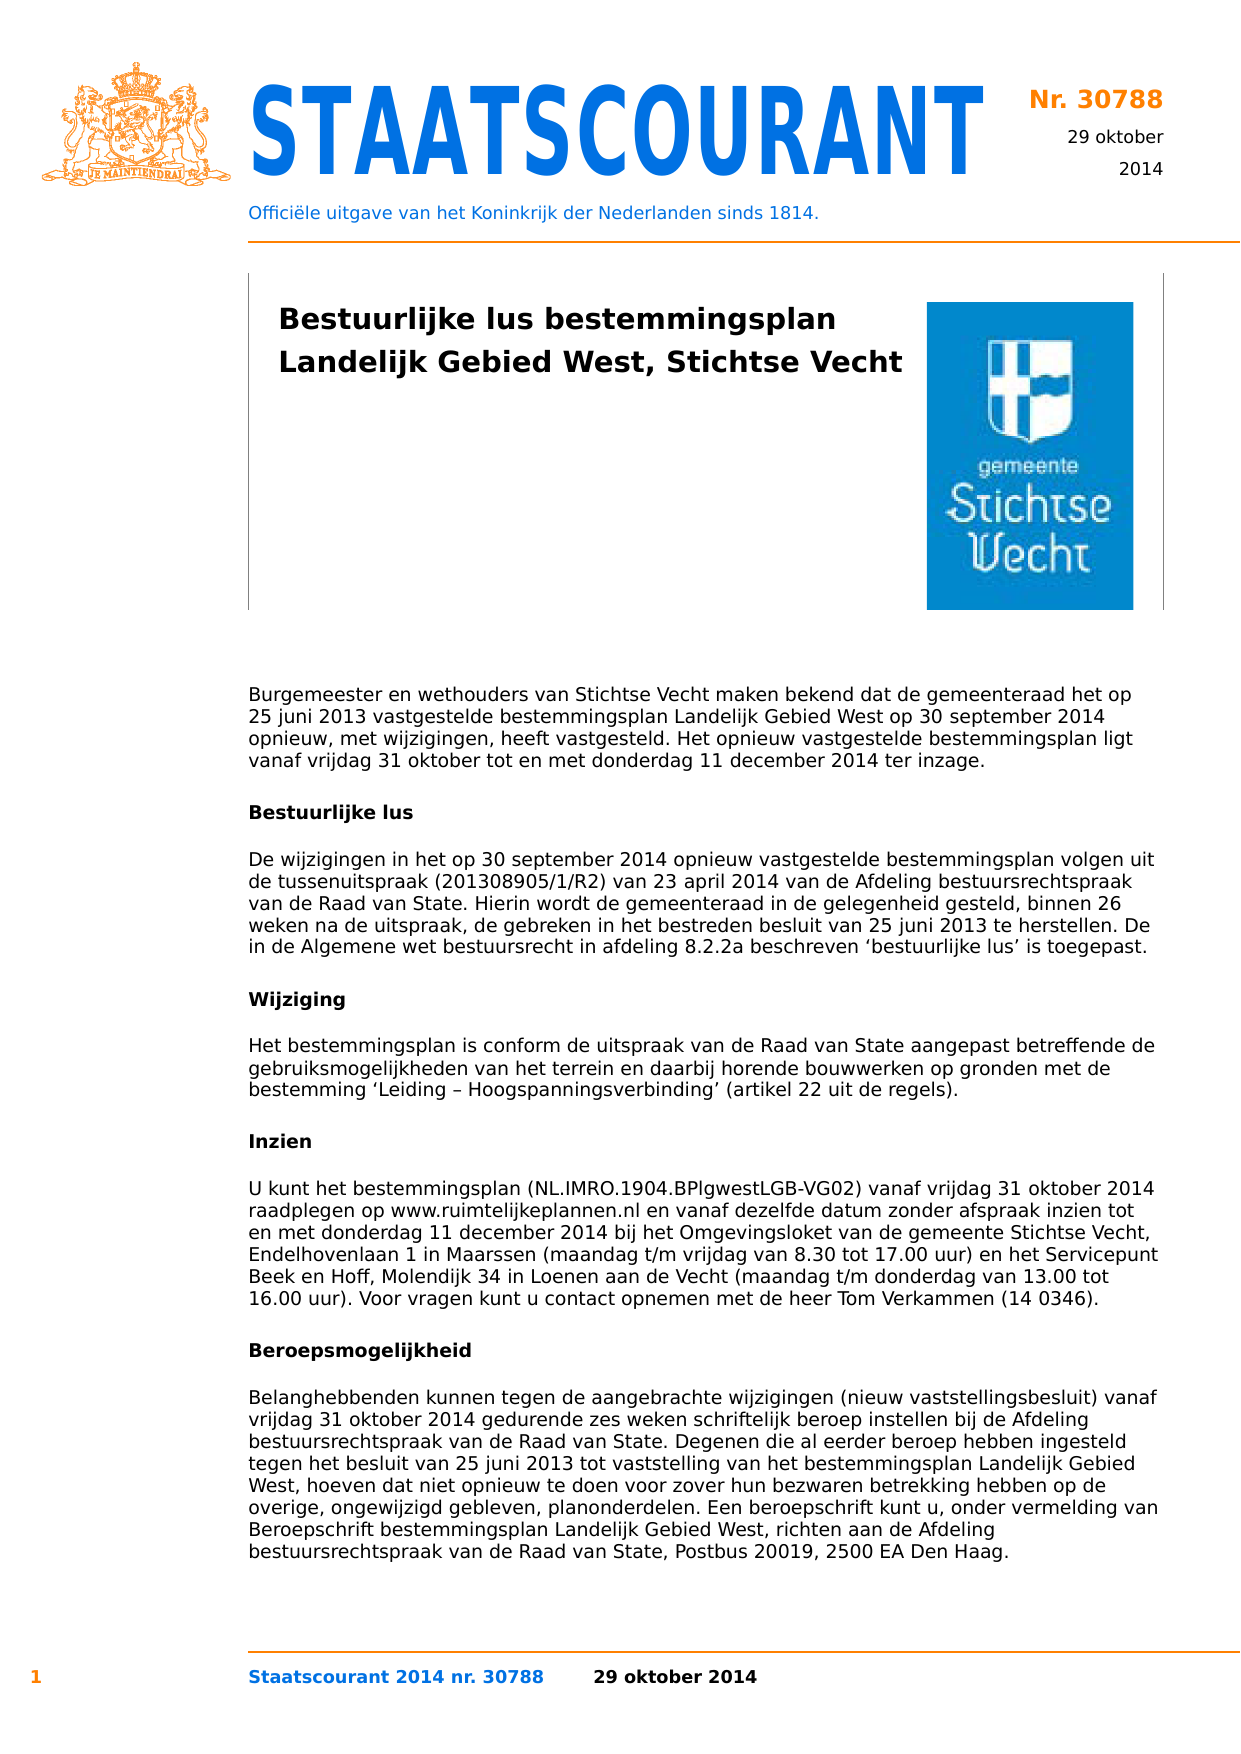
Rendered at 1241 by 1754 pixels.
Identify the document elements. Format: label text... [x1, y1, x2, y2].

subtitle Beroepsmogelijkheid [248, 1340, 1163, 1362]
table_header STAATSCOURANT [248, 62, 998, 203]
picture [1084, 379, 1095, 385]
subtitle Bestuurlijke lus bestemmingsplan Landelijk Gebied West, Stichtse Vecht [249, 273, 1163, 610]
text U kunt het bestemmingsplan (NL.IMRO.1904.BPlgwestLGB-VG02) vanaf vrijdag 31 oktober 2014 raadplegen op www.ruimtelijkeplannen.nl en vanaf dezelfde datum zonder afspraak inzien tot en met donderdag 11 december 2014 bij het Omgevingsloket van de gemeente Stichtse Vecht, Endelhovenlaan 1 in Maarssen (maandag t/m vrijdag van 8.30 tot 17.00 uur) en het Servicepunt Beek en Hoff, Molendijk 34 in Loenen aan de Vecht (maandag t/m donderdag van 13.00 tot 16.00 uur). Voor vragen kunt u contact opnemen met de heer Tom Verkammen (14 0346). [248, 1178, 1163, 1310]
picture [1112, 521, 1129, 527]
text Belanghebbenden kunnen tegen de aangebrachte wijzigingen (nieuw vaststellingsbesluit) vanaf vrijdag 31 oktober 2014 gedurende zes weken schriftelijk beroep instellen bij de Afdeling bestuursrechtspraak van de Raad van State. Degenen die al eerder beroep hebben ingesteld tegen het besluit van 25 juni 2013 tot vaststelling van het bestemmingsplan Landelijk Gebied West, hoeven dat niet opnieuw te doen voor zover hun bezwaren betrekking hebben op de overige, ongewijzigd gebleven, planonderdelen. Een beroepschrift kunt u, onder vermelding van Beroepschrift bestemmingsplan Landelijk Gebied West, richten aan de Afdeling bestuursrechtspraak van de Raad van State, Postbus 20019, 2500 EA Den Haag. [248, 1387, 1163, 1563]
picture [995, 584, 1061, 603]
picture [1012, 443, 1019, 452]
picture [974, 336, 1095, 482]
picture [961, 424, 970, 435]
subtitle Wijziging [248, 988, 1163, 1010]
table_header [25, 62, 248, 241]
picture [926, 483, 930, 494]
picture [940, 467, 1117, 578]
text De wijzigingen in het op 30 september 2014 opnieuw vastgestelde bestemmingsplan volgen uit de tussenuitspraak (201308905/1/R2) van 23 april 2014 van de Afdeling bestuursrechtspraak van de Raad van State. Hierin wordt de gemeenteraad in de gelegenheid gesteld, binnen 26 weken na de uitspraak, de gebreken in het bestreden besluit van 25 juni 2013 te herstellen. De in de Algemene wet bestuursrecht in afdeling 8.2.2a beschreven ‘bestuurlijke lus’ is toegepast. [248, 848, 1163, 958]
picture [961, 336, 968, 343]
table_cell 2014 [998, 153, 1240, 203]
subtitle Bestuurlijke lus [248, 802, 1163, 823]
subtitle Inzien [248, 1131, 1163, 1153]
text Het bestemmingsplan is conform de uitspraak van de Raad van State aangepast betreffende de gebruiksmogelijkheden van het terrein en daarbij horende bouwwerken op gronden met de bestemming ‘Leiding – Hoogspanningsverbinding’ (artikel 22 uit de regels). [248, 1035, 1163, 1101]
table_cell Officiële uitgave van het Koninkrijk der Nederlanden sinds 1814. [248, 203, 1240, 241]
picture [970, 370, 983, 402]
table_cell 29 oktober [998, 121, 1240, 153]
picture [1029, 593, 1095, 603]
picture [926, 509, 930, 519]
text Burgemeester en wethouders van Stichtse Vecht maken bekend dat de gemeenteraad het op 25 juni 2013 vastgestelde bestemmingsplan Landelijk Gebied West op 30 september 2014 opnieuw, met wijzigingen, heeft vastgesteld. Het opnieuw vastgestelde bestemmingsplan ligt vanaf vrijdag 31 oktober tot en met donderdag 11 december 2014 ter inzage. [248, 684, 1163, 772]
picture [41, 62, 231, 186]
table_header Nr. 30788 [998, 62, 1240, 121]
picture [978, 429, 985, 440]
picture [1025, 529, 1031, 536]
picture [971, 412, 976, 422]
picture [1069, 420, 1089, 435]
picture [931, 521, 950, 531]
picture [1078, 437, 1095, 452]
